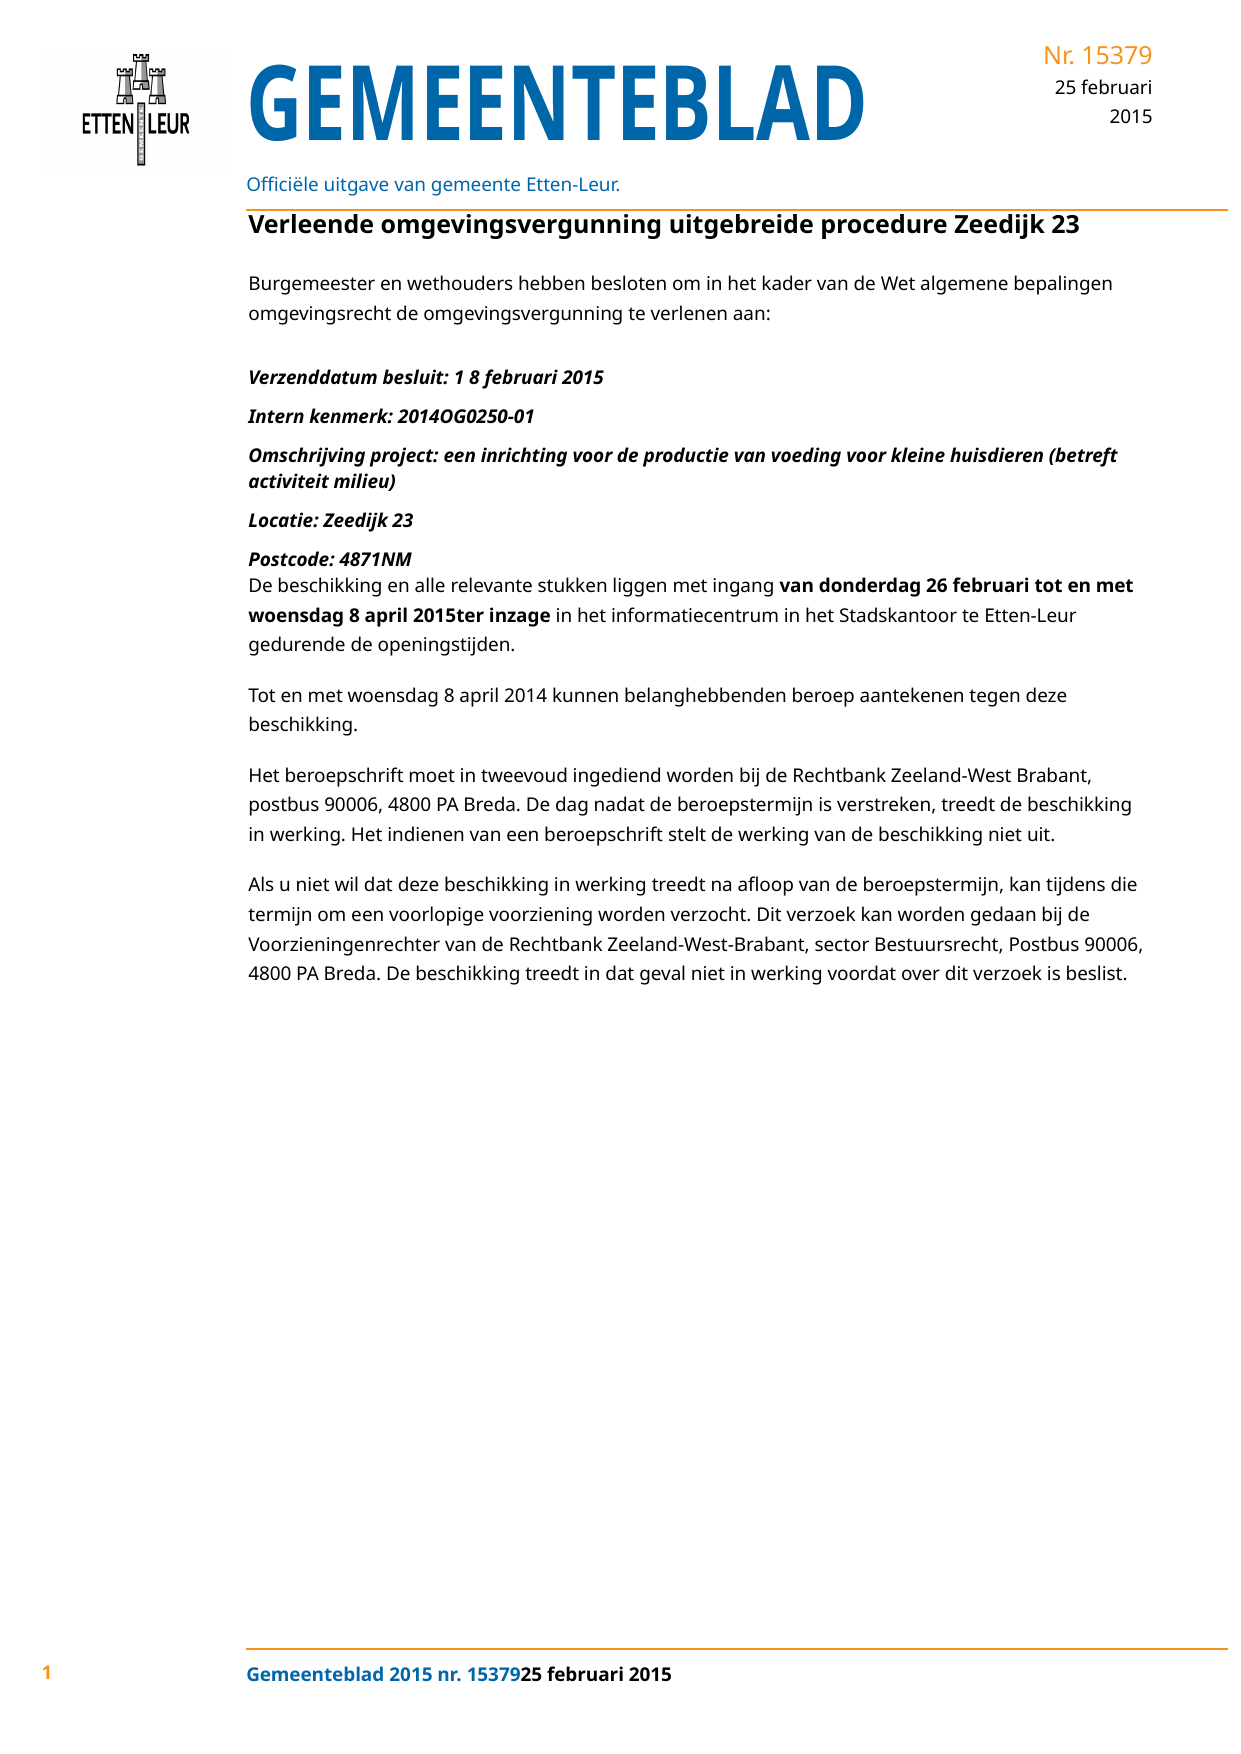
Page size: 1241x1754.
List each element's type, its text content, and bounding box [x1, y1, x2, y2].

text Locatie: Zeedijk 23 [248, 507, 1152, 533]
text Als u niet wil dat deze beschikking in werking treedt na afloop van de beroepstermijn, kan tijdens die termijn om een voorlopige voorziening worden verzocht. Dit verzoek kan worden gedaan bij de Voorzieningenrechter van de Rechtbank Zeeland-West-Brabant, sector Bestuursrecht, Postbus 90006, 4800 PA Breda. De beschikking treedt in dat geval niet in werking voordat over dit verzoek is beslist. [248, 872, 1152, 986]
text Het beroepschrift moet in tweevoud ingediend worden bij de Rechtbank Zeeland-West Brabant, postbus 90006, 4800 PA Breda. De dag nadat de beroepstermijn is verstreken, treedt de beschikking in werking. Het indienen van een beroepschrift stelt de werking van de beschikking niet uit. [248, 762, 1152, 847]
picture [41, 47, 231, 172]
text Postcode: 4871NM [248, 547, 1152, 572]
text Verzenddatum besluit: 1 8 februari 2015 [248, 364, 1152, 389]
text Tot en met woensdag 8 april 2014 kunnen belanghebbenden beroep aantekenen tegen deze beschikking. [248, 682, 1152, 737]
text Burgemeester en wethouders hebben besloten om in het kader van de Wet algemene bepalingen omgevingsrecht de omgevingsvergunning te verlenen aan: [248, 270, 1152, 326]
text Verleende omgevingsvergunning uitgebreide procedure Zeedijk 23 [248, 211, 1152, 241]
text Omschrijving project: een inrichting voor de productie van voeding voor kleine huisdieren (betreft activiteit milieu) [248, 442, 1152, 494]
text Intern kenmerk: 2014OG0250-01 [248, 403, 1152, 429]
text De beschikking en alle relevante stukken liggen met ingang van donderdag 26 februari tot en met woensdag 8 april 2015ter inzage in het informatiecentrum in het Stadskantoor te Etten-Leur gedurende de openingstijden. [248, 572, 1152, 657]
